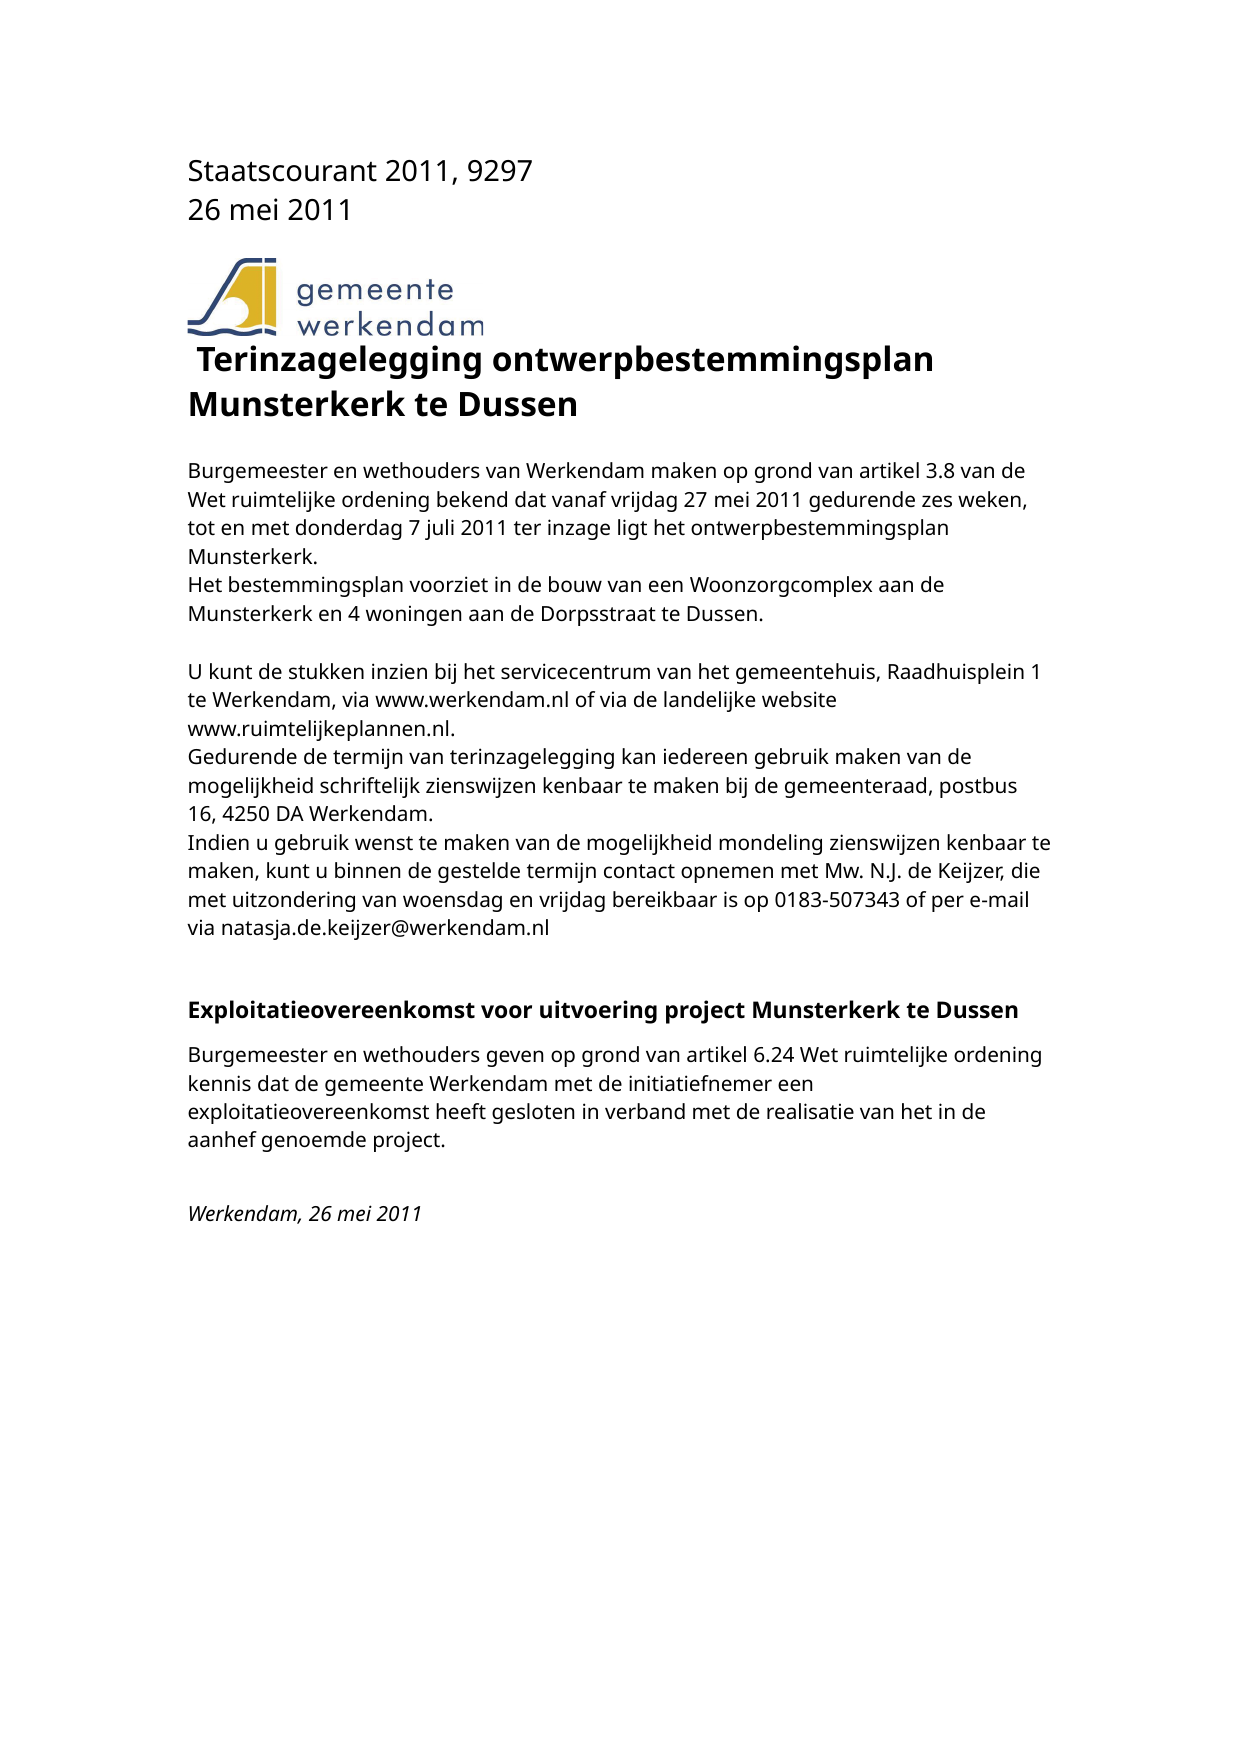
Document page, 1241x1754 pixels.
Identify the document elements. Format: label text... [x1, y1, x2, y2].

text Staatscourant 2011, 9297 [187, 150, 1053, 190]
text Burgemeester en wethouders van Werkendam maken op grond van artikel 3.8 van de Wet ruimtelijke ordening bekend dat vanaf vrijdag 27 mei 2011 gedurende zes weken, tot en met donderdag 7 juli 2011 ter inzage ligt het ontwerpbestemmingsplan Munsterkerk. [187, 457, 1053, 570]
text 26 mei 2011 [187, 190, 1053, 229]
subtitle Exploitatieovereenkomst voor uitvoering project Munsterkerk te Dussen [187, 994, 1053, 1025]
text Gedurende de termijn van terinzagelegging kan iedereen gebruik maken van de mogelijkheid schriftelijk zienswijzen kenbaar te maken bij de gemeenteraad, postbus 16, 4250 DA Werkendam. [187, 742, 1053, 828]
text Burgemeester en wethouders geven op grond van artikel 6.24 Wet ruimtelijke ordening kennis dat de gemeente Werkendam met de initiatiefnemer een exploitatieovereenkomst heeft gesloten in verband met de realisatie van het in de aanhef genoemde project. [187, 1040, 1053, 1154]
text U kunt de stukken inzien bij het servicecentrum van het gemeentehuis, Raadhuisplein 1 te Werkendam, via www.werkendam.nl of via de landelijke website www.ruimtelijkeplannen.nl. [187, 657, 1053, 742]
picture [187, 258, 484, 336]
text Werkendam, 26 mei 2011 [187, 1199, 1053, 1227]
text Indien u gebruik wenst te maken van de mogelijkheid mondeling zienswijzen kenbaar te maken, kunt u binnen de gestelde termijn contact opnemen met Mw. N.J. de Keijzer, die met uitzondering van woensdag en vrijdag bereikbaar is op 0183-507343 of per e-mail via natasja.de.keijzer@werkendam.nl [187, 828, 1053, 942]
subtitle Terinzagelegging ontwerpbestemmingsplan Munsterkerk te Dussen [187, 271, 1053, 427]
text Het bestemmingsplan voorziet in de bouw van een Woonzorgcomplex aan de Munsterkerk en 4 woningen aan de Dorpsstraat te Dussen. [187, 570, 1053, 627]
